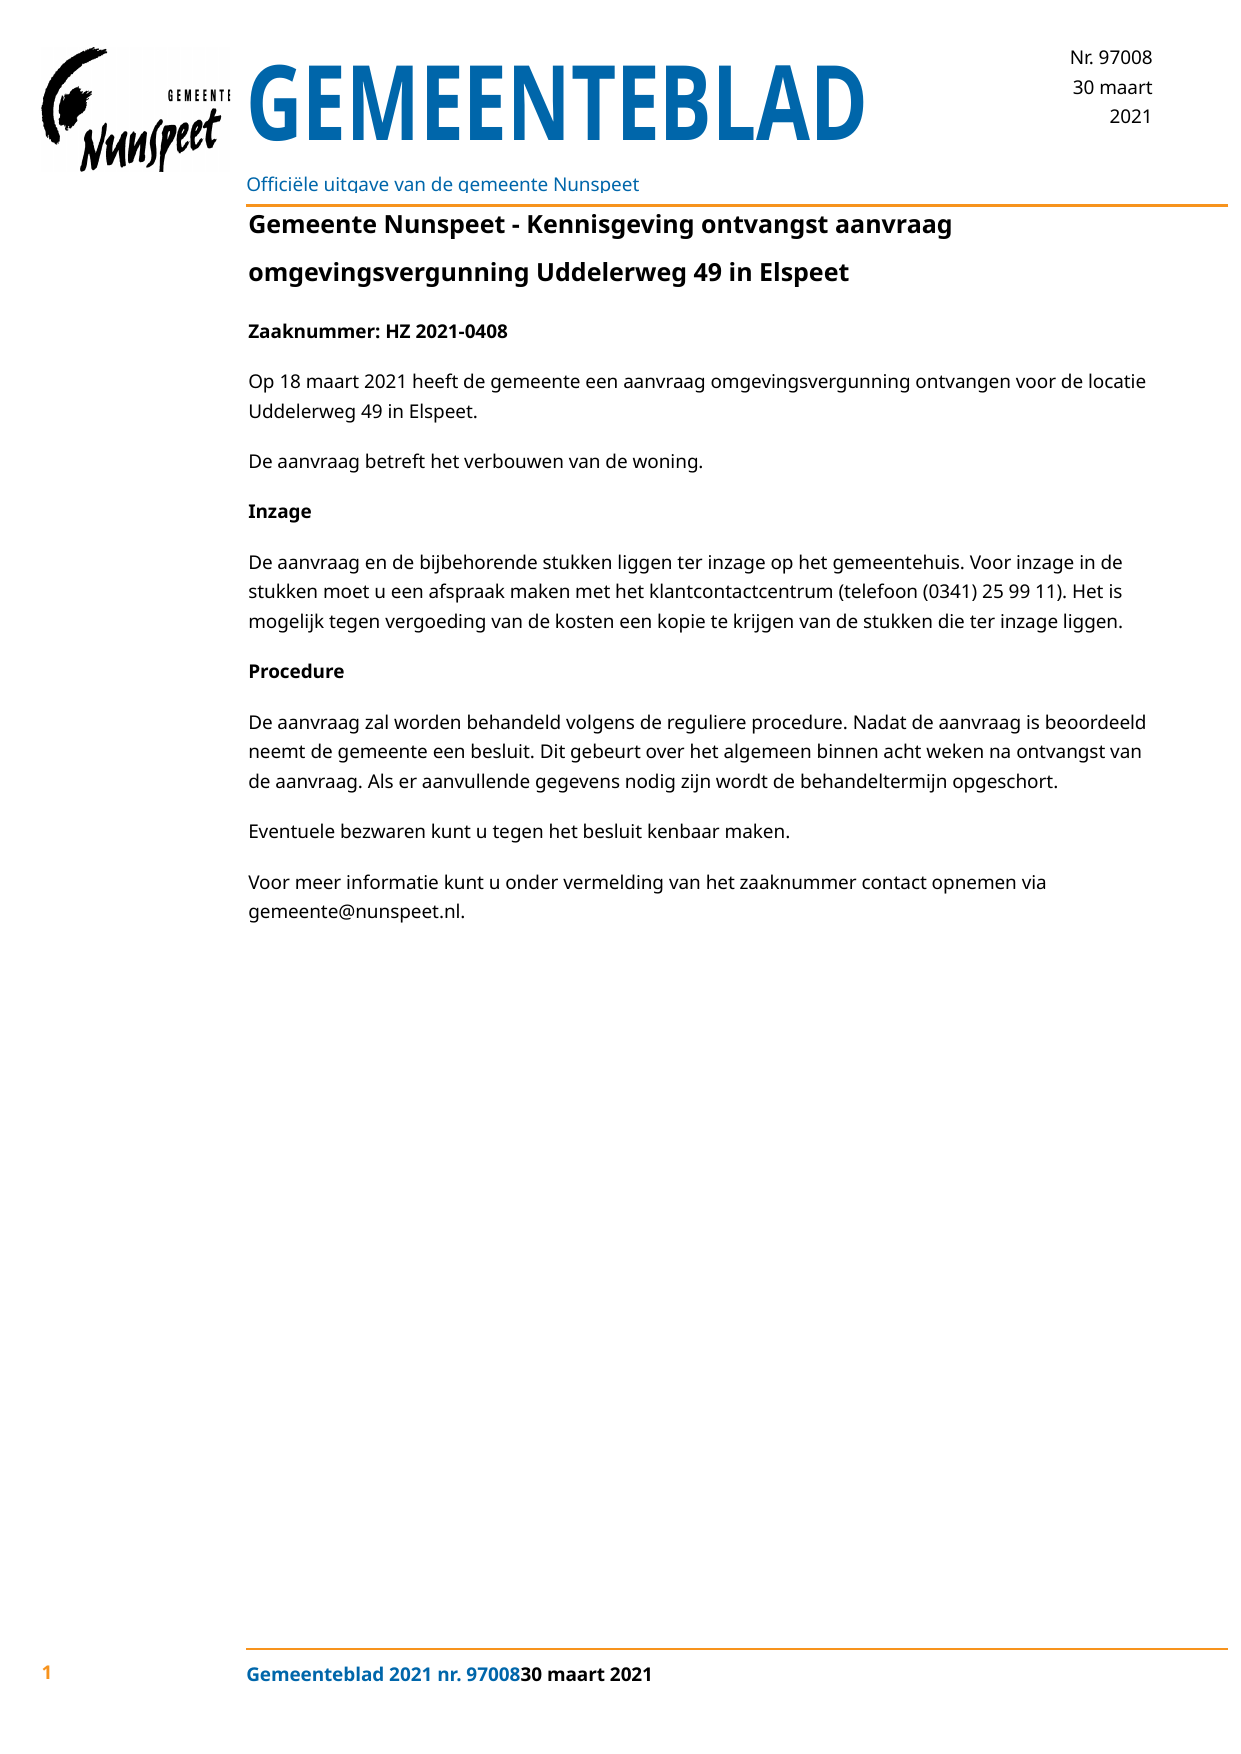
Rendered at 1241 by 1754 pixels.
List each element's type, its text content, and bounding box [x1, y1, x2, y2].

text Procedure [248, 659, 1152, 684]
text Gemeente Nunspeet - Kennisgeving ontvangst aanvraag omgevingsvergunning Uddelerweg 49 in Elspeet [248, 207, 1152, 288]
text De aanvraag betreft het verbouwen van de woning. [248, 448, 1152, 474]
text Eventuele bezwaren kunt u tegen het besluit kenbaar maken. [248, 819, 1152, 844]
picture [41, 47, 231, 172]
text Voor meer informatie kunt u onder vermelding van het zaaknummer contact opnemen via gemeente@nunspeet.nl. [248, 869, 1152, 924]
text Op 18 maart 2021 heeft de gemeente een aanvraag omgevingsvergunning ontvangen voor de locatie Uddelerweg 49 in Elspeet. [248, 368, 1152, 424]
text De aanvraag zal worden behandeld volgens de reguliere procedure. Nadat de aanvraag is beoordeeld neemt de gemeente een besluit. Dit gebeurt over het algemeen binnen acht weken na ontvangst van de aanvraag. Als er aanvullende gegevens nodig zijn wordt de behandeltermijn opgeschort. [248, 709, 1152, 794]
text Zaaknummer: HZ 2021-0408 [248, 318, 1152, 344]
text Inzage [248, 499, 1152, 524]
text De aanvraag en de bijbehorende stukken liggen ter inzage op het gemeentehuis. Voor inzage in de stukken moet u een afspraak maken met het klantcontactcentrum (telefoon (0341) 25 99 11). Het is mogelijk tegen vergoeding van de kosten een kopie te krijgen van de stukken die ter inzage liggen. [248, 549, 1152, 634]
